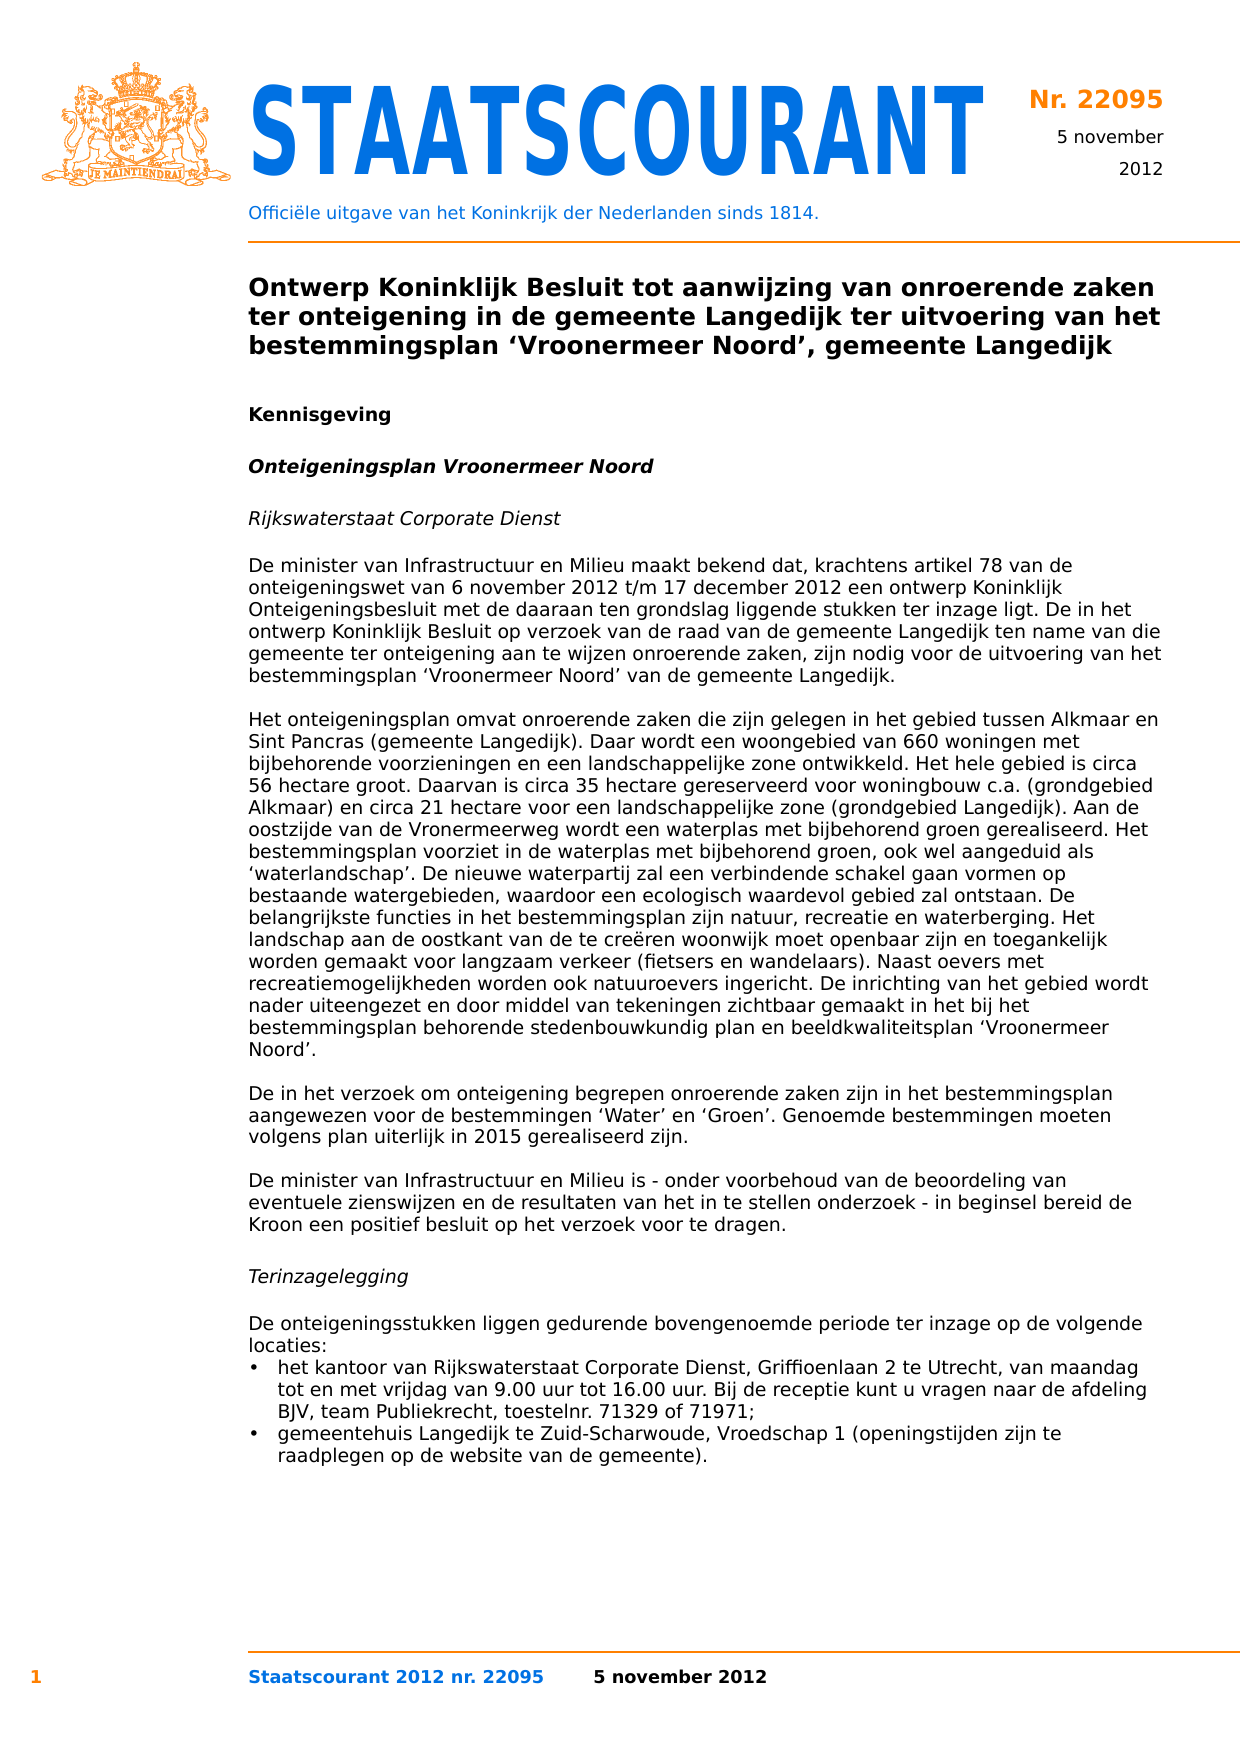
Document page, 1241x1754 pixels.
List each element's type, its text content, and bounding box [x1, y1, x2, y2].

text De onteigeningsstukken liggen gedurende bovengenoemde periode ter inzage op de volgende locaties: [248, 1313, 1163, 1357]
table_cell 2012 [998, 153, 1240, 203]
table_header Nr. 22095 [998, 62, 1240, 121]
text De minister van Infrastructuur en Milieu maakt bekend dat, krachtens artikel 78 van de onteigeningswet van 6 november 2012 t/m 17 december 2012 een ontwerp Koninklijk Onteigeningsbesluit met de daaraan ten grondslag liggende stukken ter inzage ligt. De in het ontwerp Koninklijk Besluit op verzoek van de raad van de gemeente Langedijk ten name van die gemeente ter onteigening aan te wijzen onroerende zaken, zijn nodig voor de uitvoering van het bestemmingsplan ‘Vroonermeer Noord’ van de gemeente Langedijk. [248, 555, 1163, 687]
subtitle Terinzagelegging [248, 1266, 1163, 1288]
table_cell 5 november [998, 121, 1240, 153]
subtitle Ontwerp Koninklijk Besluit tot aanwijzing van onroerende zaken ter onteigening in de gemeente Langedijk ter uitvoering van het bestemmingsplan ‘Vroonermeer Noord’, gemeente Langedijk [248, 273, 1163, 361]
table_header STAATSCOURANT [248, 62, 998, 203]
subtitle Onteigeningsplan Vroonermeer Noord [248, 456, 1163, 478]
table_cell Officiële uitgave van het Koninkrijk der Nederlanden sinds 1814. [248, 203, 1240, 241]
table_header [25, 62, 248, 241]
text • het kantoor van Rijkswaterstaat Corporate Dienst, Griffioenlaan 2 te Utrecht, van maandag tot en met vrijdag van 9.00 uur tot 16.00 uur. Bij de receptie kunt u vragen naar de afdeling BJV, team Publiekrecht, toestelnr. 71329 of 71971; [248, 1357, 1163, 1423]
text De in het verzoek om onteigening begrepen onroerende zaken zijn in het bestemmingsplan aangewezen voor de bestemmingen ‘Water’ en ‘Groen’. Genoemde bestemmingen moeten volgens plan uiterlijk in 2015 gerealiseerd zijn. [248, 1082, 1163, 1148]
text De minister van Infrastructuur en Milieu is - onder voorbehoud van de beoordeling van eventuele zienswijzen en de resultaten van het in te stellen onderzoek - in beginsel bereid de Kroon een positief besluit op het verzoek voor te dragen. [248, 1170, 1163, 1236]
subtitle Kennisgeving [248, 404, 1163, 426]
subtitle Rijkswaterstaat Corporate Dienst [248, 508, 1163, 530]
picture [41, 62, 231, 186]
text • gemeentehuis Langedijk te Zuid-Scharwoude, Vroedschap 1 (openingstijden zijn te raadplegen op de website van de gemeente). [248, 1423, 1163, 1467]
text Het onteigeningsplan omvat onroerende zaken die zijn gelegen in het gebied tussen Alkmaar en Sint Pancras (gemeente Langedijk). Daar wordt een woongebied van 660 woningen met bijbehorende voorzieningen en een landschappelijke zone ontwikkeld. Het hele gebied is circa 56 hectare groot. Daarvan is circa 35 hectare gereserveerd voor woningbouw c.a. (grondgebied Alkmaar) en circa 21 hectare voor een landschappelijke zone (grondgebied Langedijk). Aan de oostzijde van de Vronermeerweg wordt een waterplas met bijbehorend groen gerealiseerd. Het bestemmingsplan voorziet in de waterplas met bijbehorend groen, ook wel aangeduid als ‘waterlandschap’. De nieuwe waterpartij zal een verbindende schakel gaan vormen op bestaande watergebieden, waardoor een ecologisch waardevol gebied zal ontstaan. De belangrijkste functies in het bestemmingsplan zijn natuur, recreatie en waterberging. Het landschap aan de oostkant van de te creëren woonwijk moet openbaar zijn en toegankelijk worden gemaakt voor langzaam verkeer (fietsers en wandelaars). Naast oevers met recreatiemogelijkheden worden ook natuuroevers ingericht. De inrichting van het gebied wordt nader uiteengezet en door middel van tekeningen zichtbaar gemaakt in het bij het bestemmingsplan behorende stedenbouwkundig plan en beeldkwaliteitsplan ‘Vroonermeer Noord’. [248, 709, 1163, 1061]
